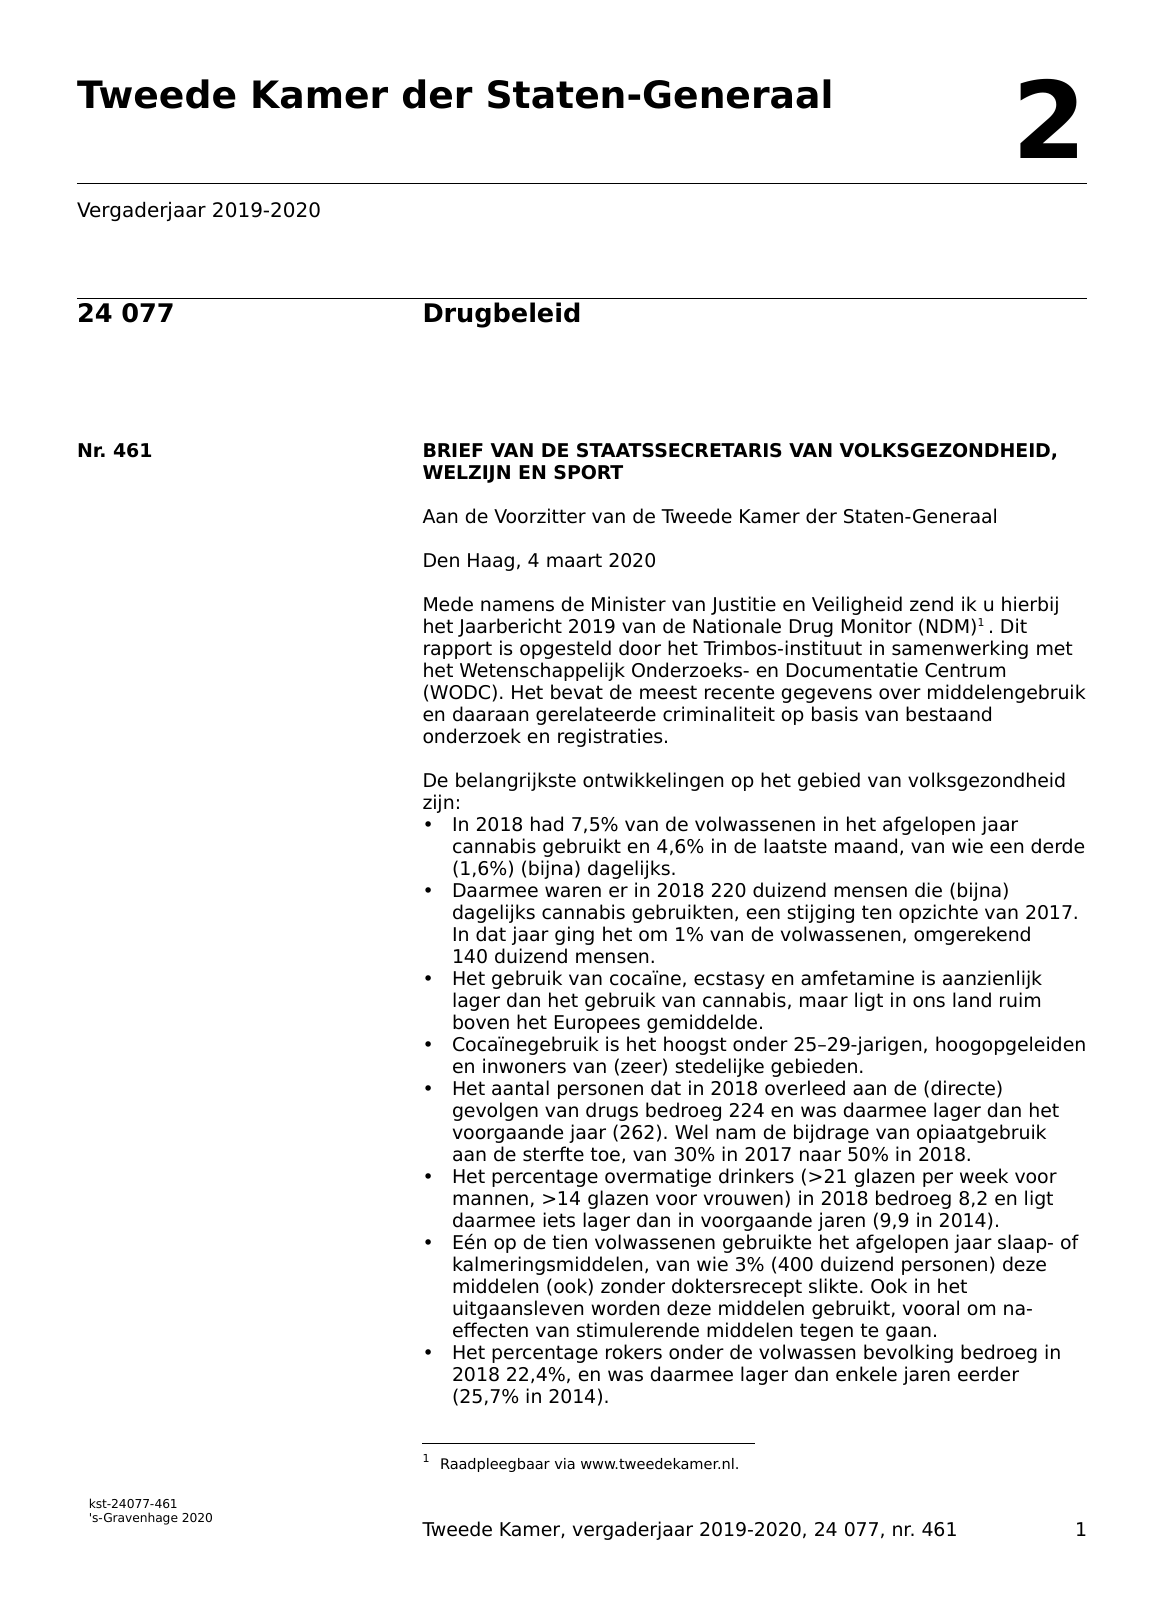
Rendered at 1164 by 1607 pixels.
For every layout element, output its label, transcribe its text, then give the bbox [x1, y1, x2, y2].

text Raadpleegbaar via www.tweedekamer.nl. [422, 1452, 1087, 1474]
text • Cocaïnegebruik is het hoogst onder 25–29-jarigen, hoogopgeleiden en inwoners van (zeer) stedelijke gebieden. [422, 1034, 1087, 1078]
subtitle Nr. 461 BRIEF VAN DE STAATSSECRETARIS VAN VOLKSGEZONDHEID, WELZIJN EN SPORT [77, 440, 1087, 484]
text Mede namens de Minister van Justitie en Veiligheid zend ik u hierbij het Jaarbericht 2019 van de Nationale Drug Monitor (NDM). Dit rapport is opgesteld door het Trimbos-instituut in samenwerking met het Wetenschappelijk Onderzoeks- en Documentatie Centrum (WODC). Het bevat de meest recente gegevens over middelengebruik en daaraan gerelateerde criminaliteit op basis van bestaand onderzoek en registraties. [422, 594, 1087, 748]
text • Het percentage rokers onder de volwassen bevolking bedroeg in 2018 22,4%, en was daarmee lager dan enkele jaren eerder (25,7% in 2014). [422, 1342, 1087, 1408]
text • In 2018 had 7,5% van de volwassenen in het afgelopen jaar cannabis gebruikt en 4,6% in de laatste maand, van wie een derde (1,6%) (bijna) dagelijks. [422, 814, 1087, 880]
text De belangrijkste ontwikkelingen op het gebied van volksgezondheid zijn: [422, 770, 1087, 814]
text • Het aantal personen dat in 2018 overleed aan de (directe) gevolgen van drugs bedroeg 224 en was daarmee lager dan het voorgaande jaar (262). Wel nam de bijdrage van opiaatgebruik aan de sterfte toe, van 30% in 2017 naar 50% in 2018. [422, 1078, 1087, 1166]
text • Het percentage overmatige drinkers (>21 glazen per week voor mannen, >14 glazen voor vrouwen) in 2018 bedroeg 8,2 en ligt daarmee iets lager dan in voorgaande jaren (9,9 in 2014). [422, 1166, 1087, 1232]
table_cell Vergaderjaar 2019-2020 [77, 184, 1087, 298]
table_header 2 [886, 59, 1087, 183]
text • Daarmee waren er in 2018 220 duizend mensen die (bijna) dagelijks cannabis gebruikten, een stijging ten opzichte van 2017. In dat jaar ging het om 1% van de volwassenen, omgerekend 140 duizend mensen. [422, 880, 1087, 968]
text Den Haag, 4 maart 2020 [422, 550, 1087, 572]
text 's-Gravenhage 2020 [88, 1511, 323, 1525]
text kst-24077-461 [88, 1497, 323, 1511]
table_header Tweede Kamer der Staten-Generaal [77, 59, 886, 183]
text • Het gebruik van cocaïne, ecstasy en amfetamine is aanzienlijk lager dan het gebruik van cannabis, maar ligt in ons land ruim boven het Europees gemiddelde. [422, 968, 1087, 1034]
text Aan de Voorzitter van de Tweede Kamer der Staten-Generaal [422, 506, 1087, 528]
subtitle 24 077 Drugbeleid [77, 299, 1087, 329]
text • Eén op de tien volwassenen gebruikte het afgelopen jaar slaap- of kalmeringsmiddelen, van wie 3% (400 duizend personen) deze middelen (ook) zonder doktersrecept slikte. Ook in het uitgaansleven worden deze middelen gebruikt, vooral om na-effecten van stimulerende middelen tegen te gaan. [422, 1232, 1087, 1342]
